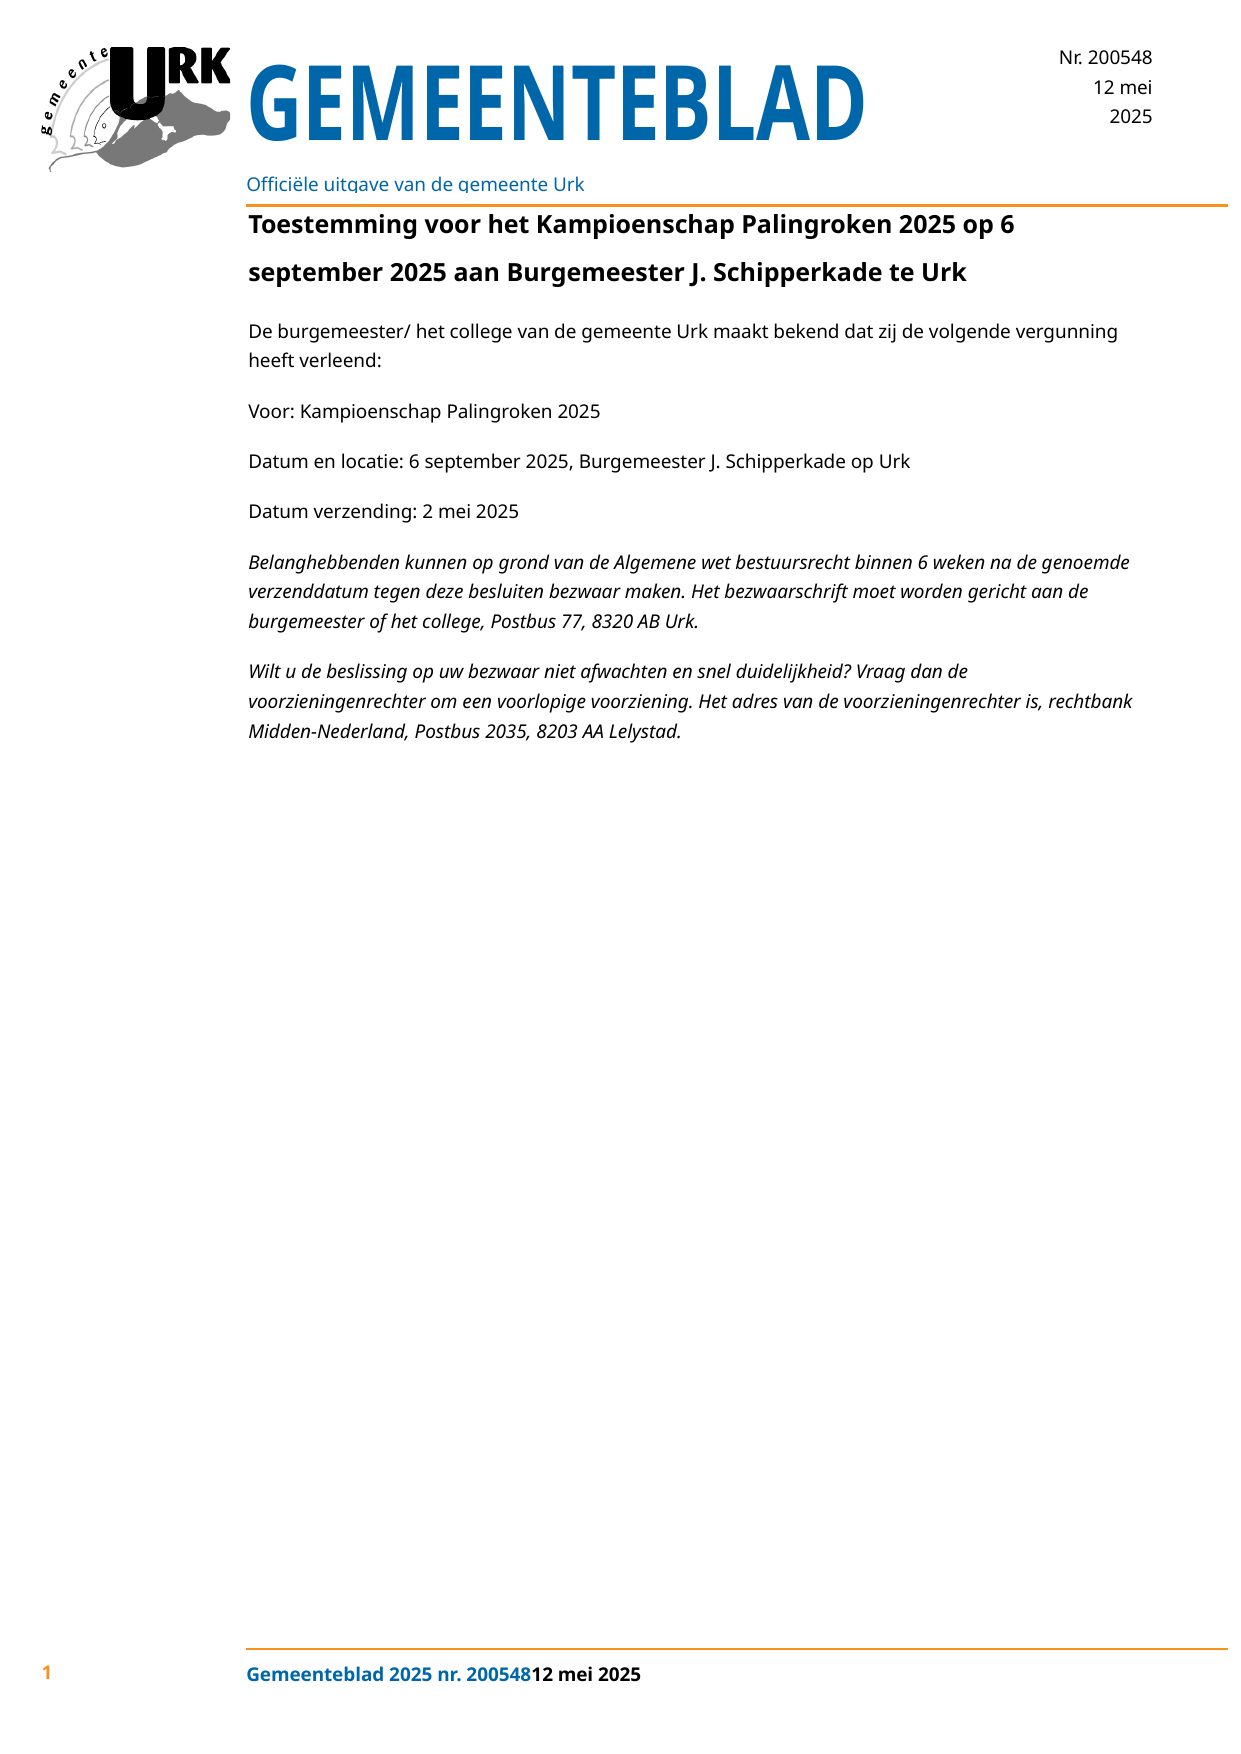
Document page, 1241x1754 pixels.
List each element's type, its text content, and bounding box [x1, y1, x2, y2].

text Voor: Kampioenschap Palingroken 2025 [248, 398, 1152, 424]
text Wilt u de beslissing op uw bezwaar niet afwachten en snel duidelijkheid? Vraag dan de voorzieningenrechter om een voorlopige voorziening. Het adres van de voorzieningenrechter is, rechtbank Midden-Nederland, Postbus 2035, 8203 AA Lelystad. [248, 659, 1152, 744]
picture [41, 47, 231, 172]
text Belanghebbenden kunnen op grond van de Algemene wet bestuursrecht binnen 6 weken na de genoemde verzenddatum tegen deze besluiten bezwaar maken. Het bezwaarschrift moet worden gericht aan de burgemeester of het college, Postbus 77, 8320 AB Urk. [248, 549, 1152, 634]
text Datum verzending: 2 mei 2025 [248, 499, 1152, 524]
text Toestemming voor het Kampioenschap Palingroken 2025 op 6 september 2025 aan Burgemeester J. Schipperkade te Urk [248, 207, 1152, 288]
text De burgemeester/ het college van de gemeente Urk maakt bekend dat zij de volgende vergunning heeft verleend: [248, 318, 1152, 373]
text Datum en locatie: 6 september 2025, Burgemeester J. Schipperkade op Urk [248, 448, 1152, 474]
